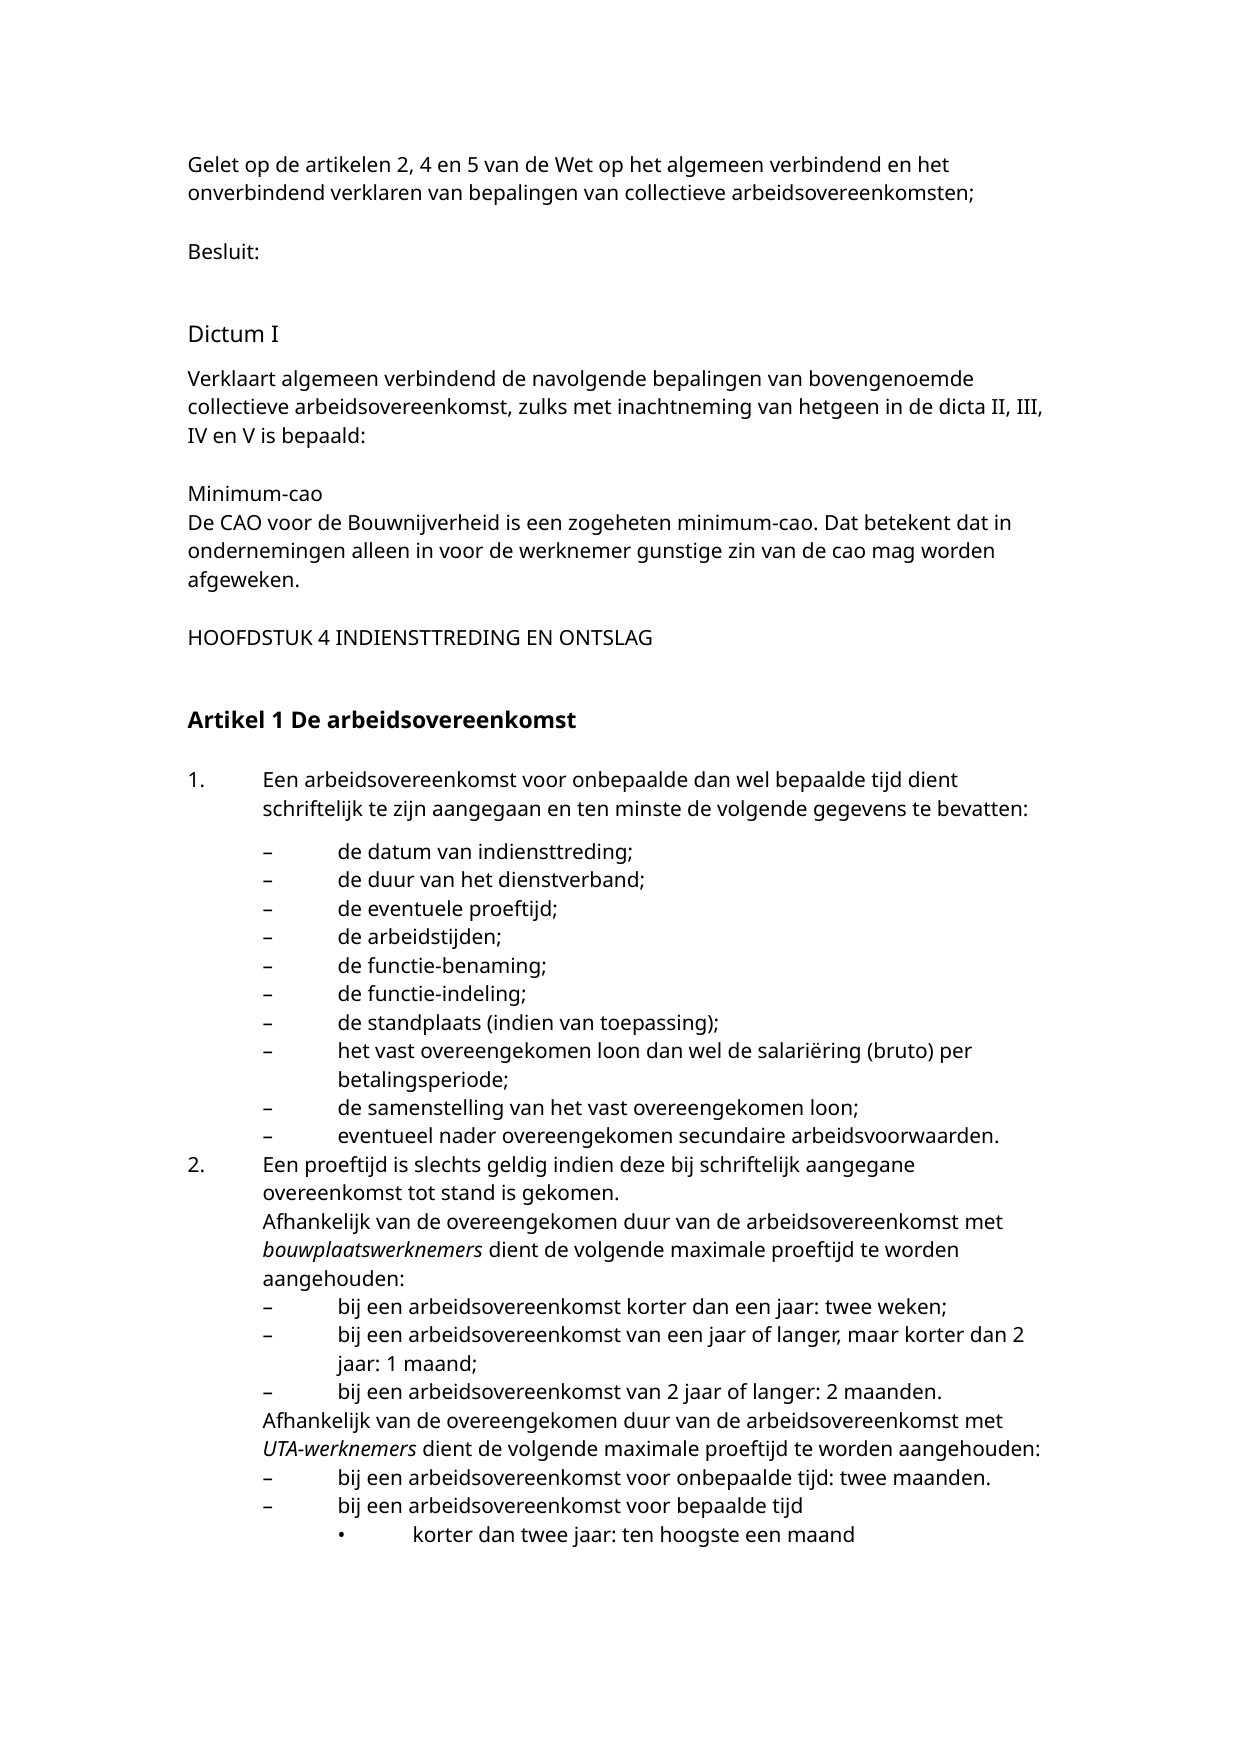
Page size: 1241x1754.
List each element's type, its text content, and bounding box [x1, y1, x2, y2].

list bij een arbeidsovereenkomst voor onbepaalde tijd: twee maanden. [262, 1463, 1053, 1491]
list de functie-benaming; [262, 951, 1053, 979]
text Minimum-cao [187, 479, 1053, 508]
list korter dan twee jaar: ten hoogste een maand [337, 1520, 1053, 1548]
list de standplaats (indien van toepassing); [262, 1008, 1053, 1036]
list de datum van indiensttreding; [262, 837, 1053, 866]
list bij een arbeidsovereenkomst van een jaar of langer, maar korter dan 2 jaar: 1 maand; [262, 1321, 1053, 1377]
text Besluit: [187, 237, 1053, 265]
text De CAO voor de Bouwnijverheid is een zogeheten minimum-cao. Dat betekent dat in ondernemingen alleen in voor de werknemer gunstige zin van de cao mag worden afgeweken. [187, 508, 1053, 593]
list bij een arbeidsovereenkomst korter dan een jaar: twee weken; [262, 1292, 1053, 1321]
list Een arbeidsovereenkomst voor onbepaalde dan wel bepaalde tijd dient schriftelijk te zijn aangegaan en ten minste de volgende gegevens te bevatten: [187, 765, 1053, 822]
list de duur van het dienstverband; [262, 866, 1053, 894]
list Een proeftijd is slechts geldig indien deze bij schriftelijk aangegane overeenkomst tot stand is gekomen. [187, 1150, 1053, 1207]
list Afhankelijk van de overeengekomen duur van de arbeidsovereenkomst met bouwplaatswerknemers dient de volgende maximale proeftijd te worden aangehouden: [187, 1207, 1053, 1292]
list de eventuele proeftijd; [262, 894, 1053, 922]
list het vast overeengekomen loon dan wel de salariëring (bruto) per betalingsperiode; [262, 1036, 1053, 1093]
list eventueel nader overeengekomen secundaire arbeidsvoorwaarden. [262, 1122, 1053, 1150]
list de samenstelling van het vast overeengekomen loon; [262, 1093, 1053, 1122]
subtitle Dictum I [187, 318, 1053, 349]
list bij een arbeidsovereenkomst van 2 jaar of langer: 2 maanden. [262, 1377, 1053, 1406]
subtitle Artikel 1 De arbeidsovereenkomst [187, 704, 1053, 735]
subtitle HOOFDSTUK 4 INDIENSTTREDING EN ONTSLAG [187, 623, 1053, 652]
list de functie-indeling; [262, 979, 1053, 1008]
list de arbeidstijden; [262, 922, 1053, 951]
text Gelet op de artikelen 2, 4 en 5 van de Wet op het algemeen verbindend en het onverbindend verklaren van bepalingen van collectieve arbeidsovereenkomsten; [187, 150, 1053, 207]
list Afhankelijk van de overeengekomen duur van de arbeidsovereenkomst met UTA-werknemers dient de volgende maximale proeftijd te worden aangehouden: [187, 1406, 1053, 1463]
list bij een arbeidsovereenkomst voor bepaalde tijd [262, 1491, 1053, 1520]
text Verklaart algemeen verbindend de navolgende bepalingen van bovengenoemde collectieve arbeidsovereenkomst, zulks met inachtneming van hetgeen in de dicta II, III, IV en V is bepaald: [187, 364, 1053, 449]
